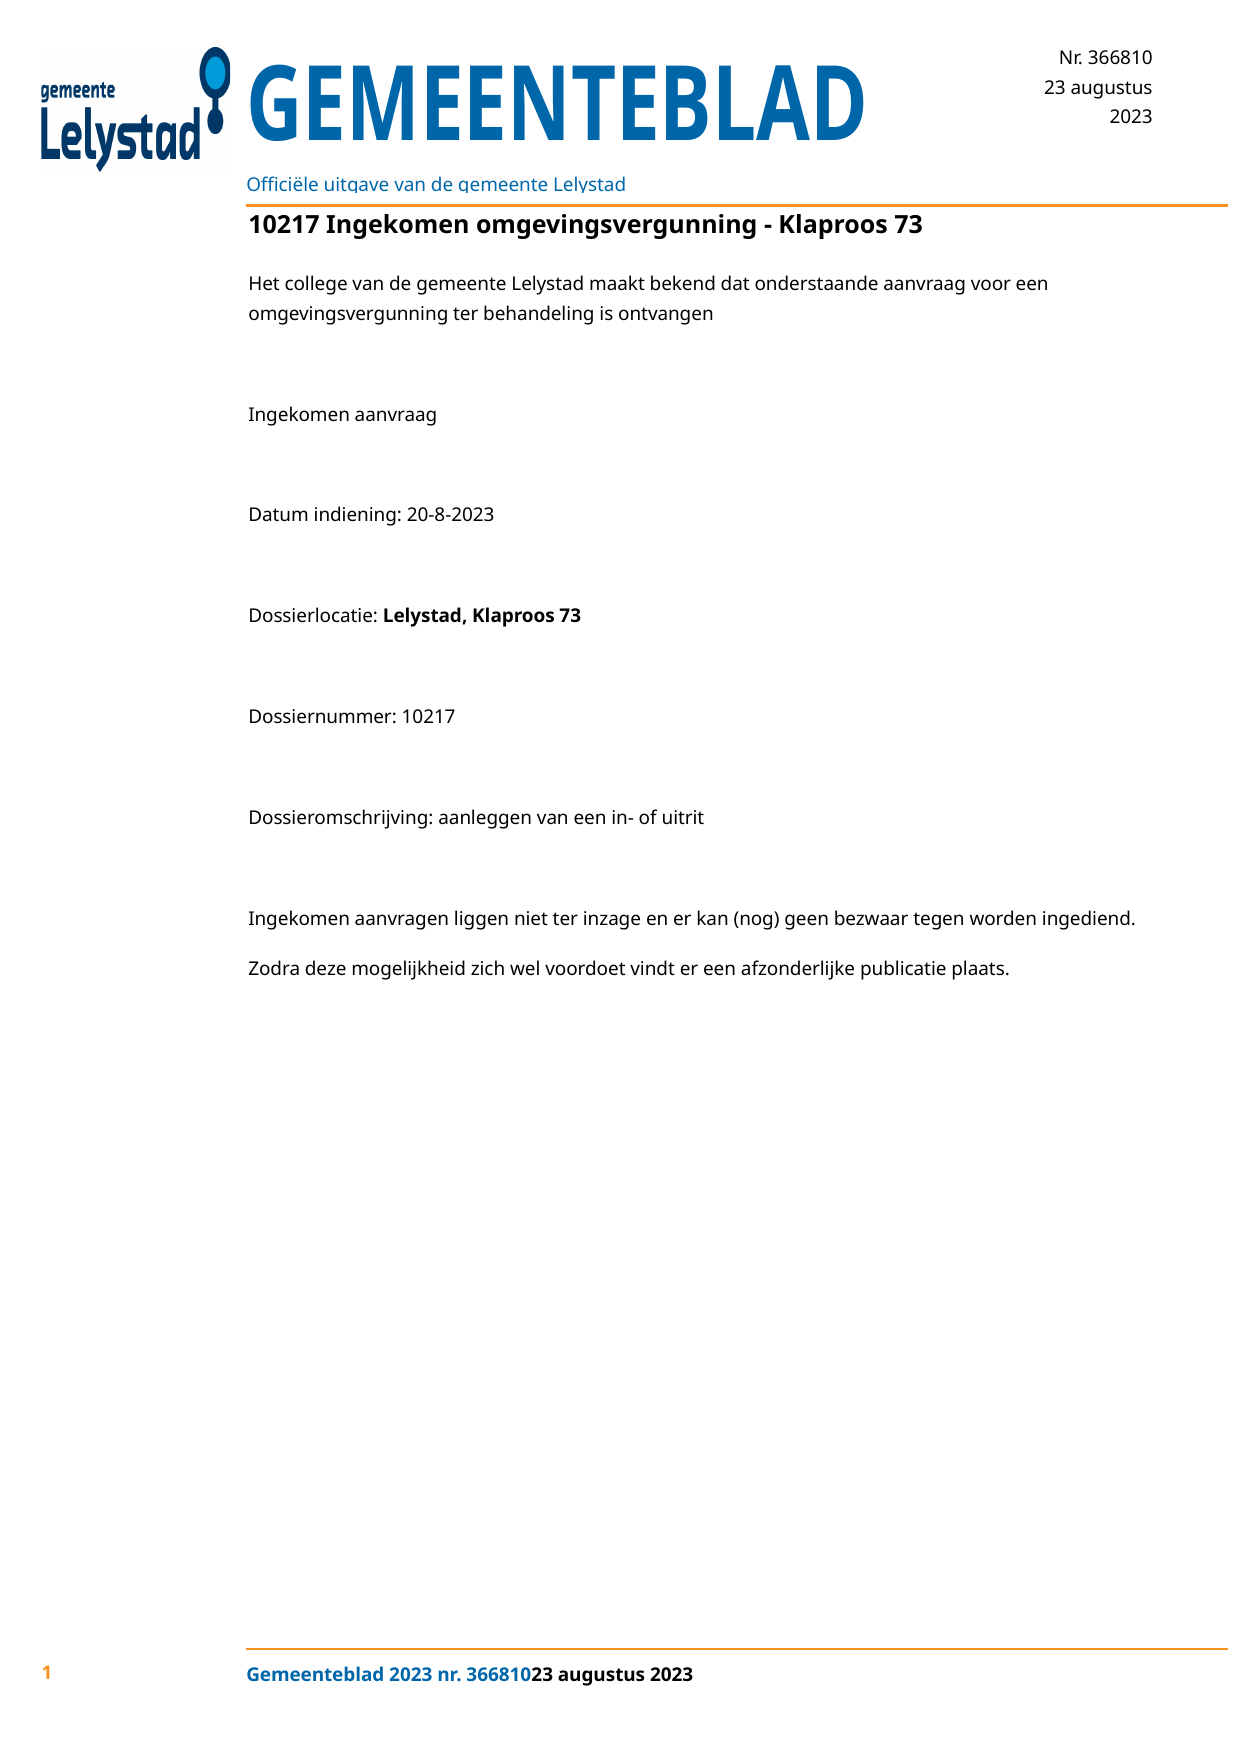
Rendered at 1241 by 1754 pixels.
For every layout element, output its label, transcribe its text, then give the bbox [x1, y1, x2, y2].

text Ingekomen aanvragen liggen niet ter inzage en er kan (nog) geen bezwaar tegen worden ingediend. [248, 905, 1152, 931]
text Ingekomen aanvraag [248, 401, 1152, 426]
text 10217 Ingekomen omgevingsvergunning - Klaproos 73 [248, 207, 1152, 241]
text Dossieromschrijving: aanleggen van een in- of uitrit [248, 804, 1152, 830]
text Zodra deze mogelijkheid zich wel voordoet vindt er een afzonderlijke publicatie plaats. [248, 955, 1152, 981]
text Dossiernummer: 10217 [248, 703, 1152, 729]
text Datum indiening: 20-8-2023 [248, 502, 1152, 527]
picture [41, 47, 231, 172]
text Het college van de gemeente Lelystad maakt bekend dat onderstaande aanvraag voor een omgevingsvergunning ter behandeling is ontvangen [248, 270, 1152, 326]
text Dossierlocatie: Lelystad, Klaproos 73 [248, 602, 1152, 628]
